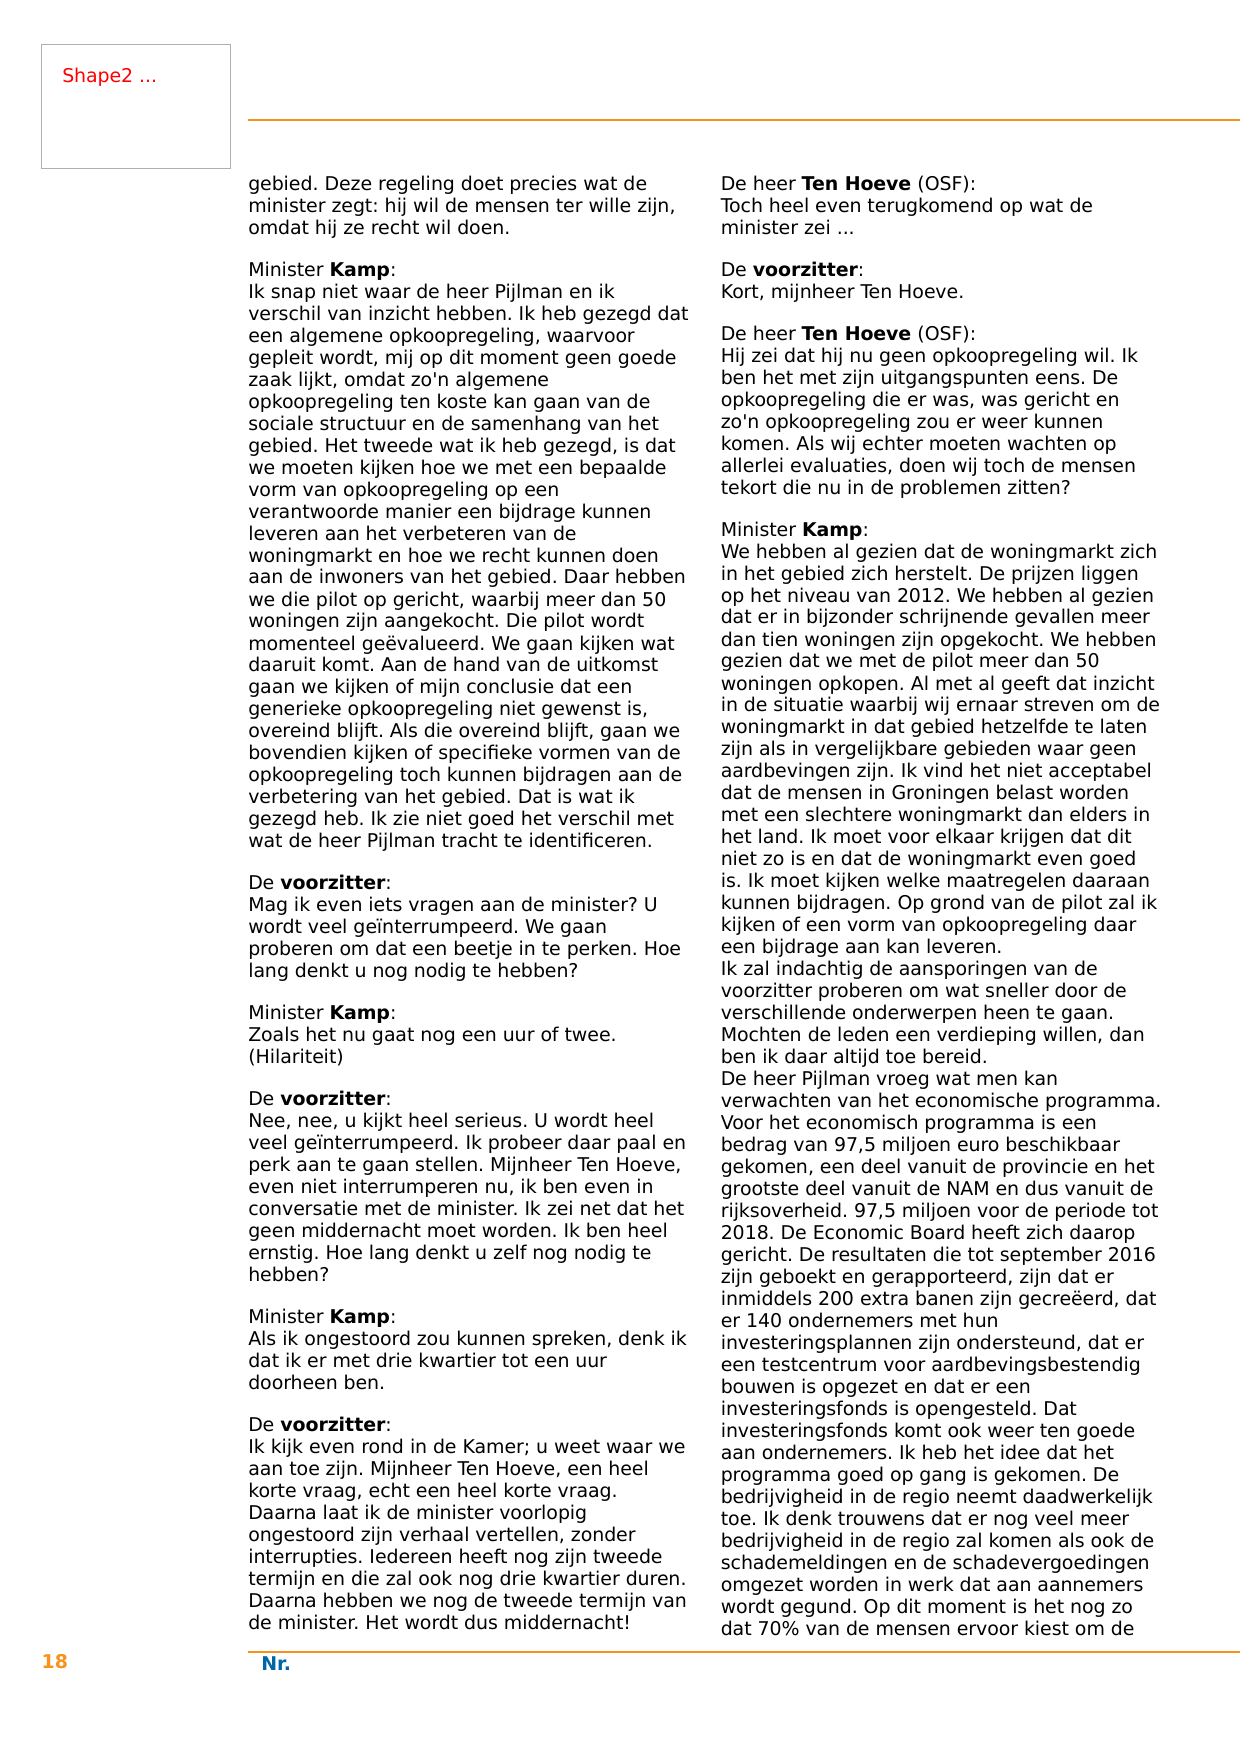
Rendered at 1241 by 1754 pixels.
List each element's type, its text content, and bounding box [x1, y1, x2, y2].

text Zoals het nu gaat nog een uur of twee. [248, 1024, 691, 1046]
text Minister Kamp: [248, 259, 691, 281]
text gebied. Deze regeling doet precies wat de minister zegt: hij wil de mensen ter wille zijn, omdat hij ze recht wil doen. [248, 173, 691, 239]
text Ik kijk even rond in de Kamer; u weet waar we aan toe zijn. Mijnheer Ten Hoeve, een heel korte vraag, echt een heel korte vraag. Daarna laat ik de minister voorlopig ongestoord zijn verhaal vertellen, zonder interrupties. Iedereen heeft nog zijn tweede termijn en die zal ook nog drie kwartier duren. Daarna hebben we nog de tweede termijn van de minister. Het wordt dus middernacht! [248, 1436, 691, 1633]
text Nee, nee, u kijkt heel serieus. U wordt heel veel geïnterrumpeerd. Ik probeer daar paal en perk aan te gaan stellen. Mijnheer Ten Hoeve, even niet interrumperen nu, ik ben even in conversatie met de minister. Ik zei net dat het geen middernacht moet worden. Ik ben heel ernstig. Hoe lang denkt u zelf nog nodig te hebben? [248, 1110, 691, 1286]
text Minister Kamp: [721, 518, 1163, 541]
text Als ik ongestoord zou kunnen spreken, denk ik dat ik er met drie kwartier tot een uur doorheen ben. [248, 1328, 691, 1394]
text Minister Kamp: [248, 1306, 691, 1328]
text De voorzitter: [248, 872, 691, 894]
text Kort, mijnheer Ten Hoeve. [721, 281, 1163, 303]
text Mag ik even iets vragen aan de minister? U wordt veel geïnterrumpeerd. We gaan proberen om dat een beetje in te perken. Hoe lang denkt u nog nodig te hebben? [248, 894, 691, 982]
text Hij zei dat hij nu geen opkoopregeling wil. Ik ben het met zijn uitgangspunten eens. De opkoopregeling die er was, was gericht en zo'n opkoopregeling zou er weer kunnen komen. Als wij echter moeten wachten op allerlei evaluaties, doen wij toch de mensen tekort die nu in de problemen zitten? [721, 345, 1163, 498]
text De heer Ten Hoeve (OSF): [721, 323, 1163, 345]
text (Hilariteit) [248, 1046, 691, 1068]
text De voorzitter: [721, 259, 1163, 281]
text Ik zal indachtig de aansporingen van de voorzitter proberen om wat sneller door de verschillende onderwerpen heen te gaan. Mochten de leden een verdieping willen, dan ben ik daar altijd toe bereid. [721, 958, 1163, 1068]
text De heer Ten Hoeve (OSF): [721, 173, 1163, 195]
text Minister Kamp: [248, 1002, 691, 1024]
text Ik snap niet waar de heer Pijlman en ik verschil van inzicht hebben. Ik heb gezegd dat een algemene opkoopregeling, waarvoor gepleit wordt, mij op dit moment geen goede zaak lijkt, omdat zo'n algemene opkoopregeling ten koste kan gaan van de sociale structuur en de samenhang van het gebied. Het tweede wat ik heb gezegd, is dat we moeten kijken hoe we met een bepaalde vorm van opkoopregeling op een verantwoorde manier een bijdrage kunnen leveren aan het verbeteren van de woningmarkt en hoe we recht kunnen doen aan de inwoners van het gebied. Daar hebben we die pilot op gericht, waarbij meer dan 50 woningen zijn aangekocht. Die pilot wordt momenteel geëvalueerd. We gaan kijken wat daaruit komt. Aan de hand van de uitkomst gaan we kijken of mijn conclusie dat een generieke opkoopregeling niet gewenst is, overeind blijft. Als die overeind blijft, gaan we bovendien kijken of specifieke vormen van de opkoopregeling toch kunnen bijdragen aan de verbetering van het gebied. Dat is wat ik gezegd heb. Ik zie niet goed het verschil met wat de heer Pijlman tracht te identificeren. [248, 281, 691, 852]
text Toch heel even terugkomend op wat de minister zei ... [721, 195, 1163, 239]
text De voorzitter: [248, 1414, 691, 1436]
text De heer Pijlman vroeg wat men kan verwachten van het economische programma. Voor het economisch programma is een bedrag van 97,5 miljoen euro beschikbaar gekomen, een deel vanuit de provincie en het grootste deel vanuit de NAM en dus vanuit de rijksoverheid. 97,5 miljoen voor de periode tot 2018. De Economic Board heeft zich daarop gericht. De resultaten die tot september 2016 zijn geboekt en gerapporteerd, zijn dat er inmiddels 200 extra banen zijn gecreëerd, dat er 140 ondernemers met hun investeringsplannen zijn ondersteund, dat er een testcentrum voor aardbevingsbestendig bouwen is opgezet en dat er een investeringsfonds is opengesteld. Dat investeringsfonds komt ook weer ten goede aan ondernemers. Ik heb het idee dat het programma goed op gang is gekomen. De bedrijvigheid in de regio neemt daadwerkelijk toe. Ik denk trouwens dat er nog veel meer bedrijvigheid in de regio zal komen als ook de schademeldingen en de schadevergoedingen omgezet worden in werk dat aan aannemers wordt gegund. Op dit moment is het nog zo dat 70% van de mensen ervoor kiest om de [721, 1068, 1163, 1639]
text We hebben al gezien dat de woningmarkt zich in het gebied zich herstelt. De prijzen liggen op het niveau van 2012. We hebben al gezien dat er in bijzonder schrijnende gevallen meer dan tien woningen zijn opgekocht. We hebben gezien dat we met de pilot meer dan 50 woningen opkopen. Al met al geeft dat inzicht in de situatie waarbij wij ernaar streven om de woningmarkt in dat gebied hetzelfde te laten zijn als in vergelijkbare gebieden waar geen aardbevingen zijn. Ik vind het niet acceptabel dat de mensen in Groningen belast worden met een slechtere woningmarkt dan elders in het land. Ik moet voor elkaar krijgen dat dit niet zo is en dat de woningmarkt even goed is. Ik moet kijken welke maatregelen daaraan kunnen bijdragen. Op grond van de pilot zal ik kijken of een vorm van opkoopregeling daar een bijdrage aan kan leveren. [721, 541, 1163, 958]
text De voorzitter: [248, 1088, 691, 1110]
